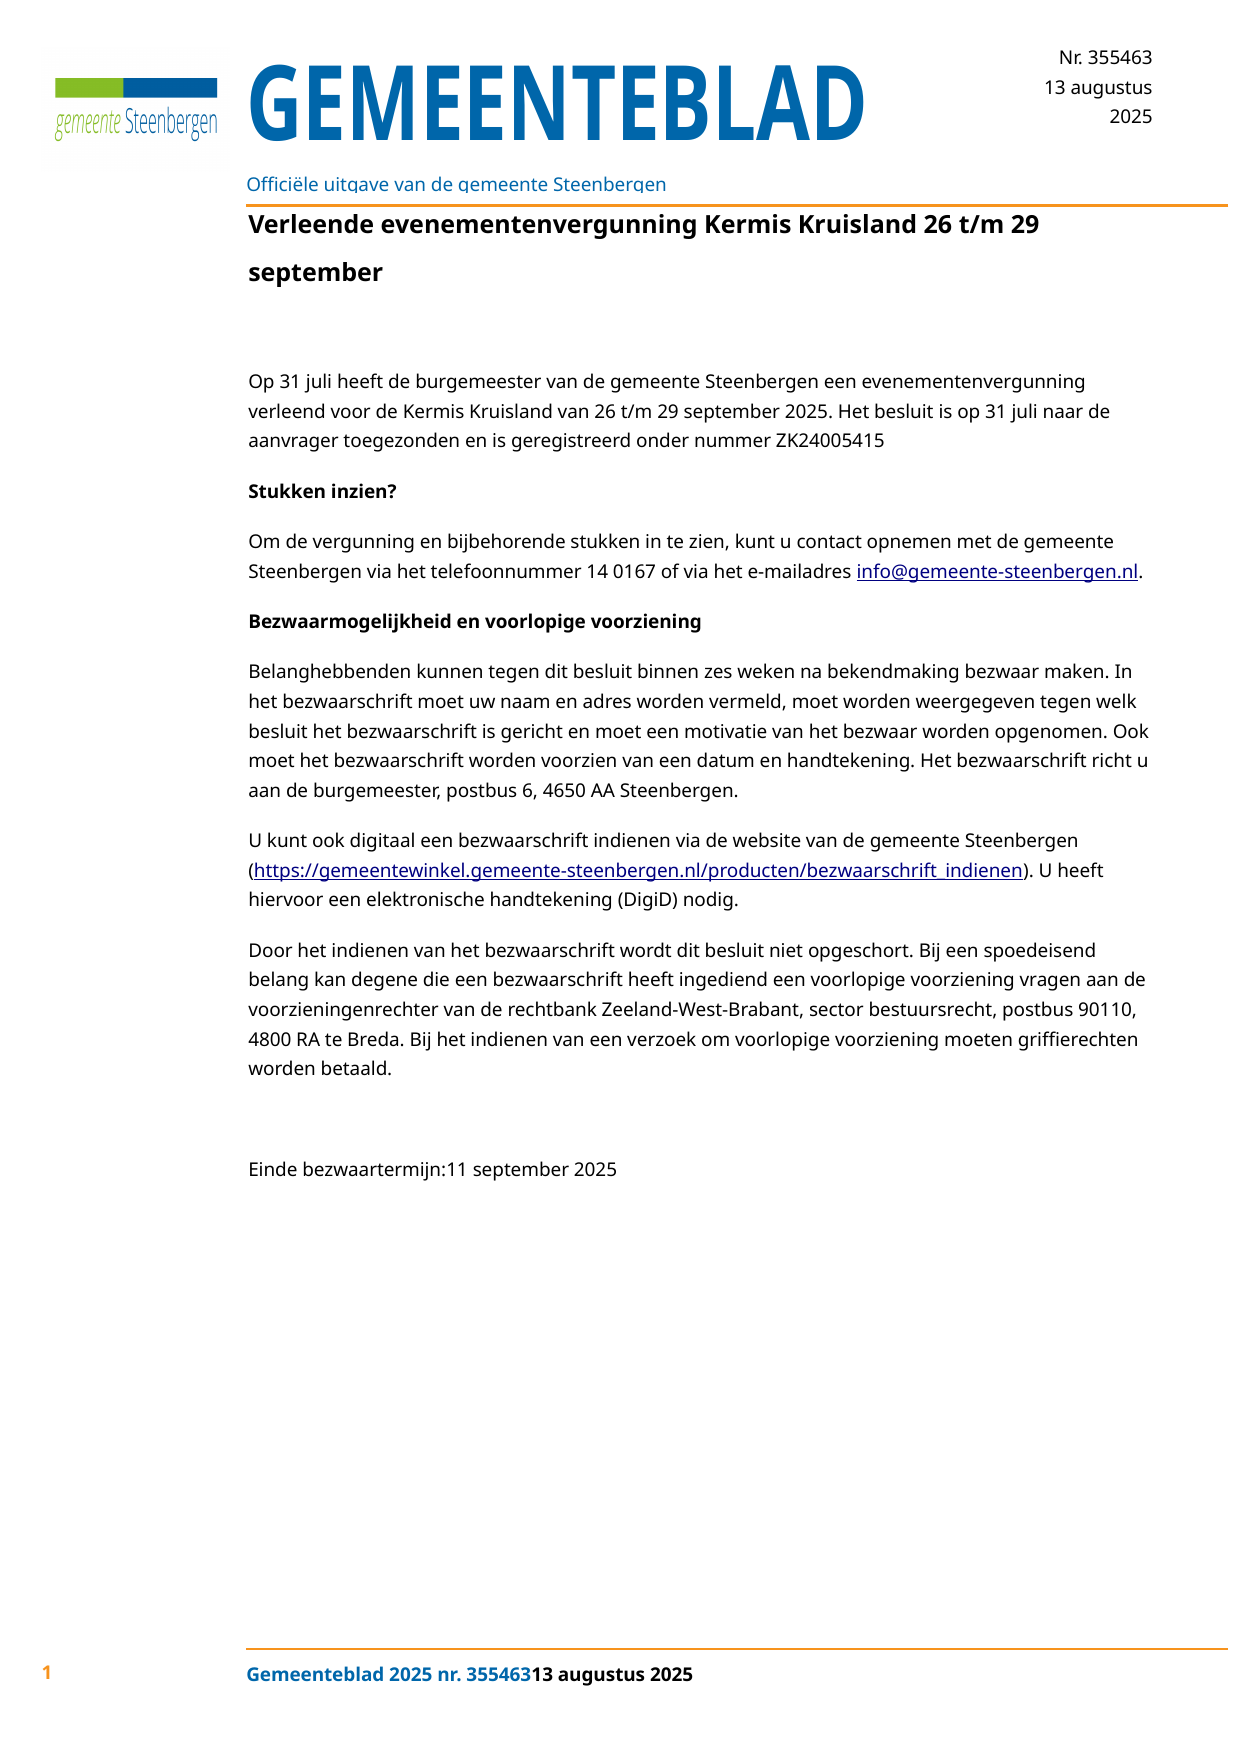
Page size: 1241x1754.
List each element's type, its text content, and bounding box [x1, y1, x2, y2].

text Om de vergunning en bijbehorende stukken in te zien, kunt u contact opnemen met de gemeente Steenbergen via het telefoonnummer 14 0167 of via het e-mailadres info@gemeente-steenbergen.nl. [248, 528, 1152, 584]
text U kunt ook digitaal een bezwaarschrift indienen via de website van de gemeente Steenbergen (https://gemeentewinkel.gemeente-steenbergen.nl/producten/bezwaarschrift_indienen). U heeft hiervoor een elektronische handtekening (DigiD) nodig. [248, 827, 1152, 912]
picture [41, 47, 231, 172]
text Belanghebbenden kunnen tegen dit besluit binnen zes weken na bekendmaking bezwaar maken. In het bezwaarschrift moet uw naam en adres worden vermeld, moet worden weergegeven tegen welk besluit het bezwaarschrift is gericht en moet een motivatie van het bezwaar worden opgenomen. Ook moet het bezwaarschrift worden voorzien van een datum en handtekening. Het bezwaarschrift richt u aan de burgemeester, postbus 6, 4650 AA Steenbergen. [248, 659, 1152, 803]
text Verleende evenementenvergunning Kermis Kruisland 26 t/m 29 september [248, 207, 1152, 288]
text Einde bezwaartermijn:11 september 2025 [248, 1156, 1152, 1182]
text Bezwaarmogelijkheid en voorlopige voorziening [248, 608, 1152, 634]
text Stukken inzien? [248, 478, 1152, 504]
text Op 31 juli heeft de burgemeester van de gemeente Steenbergen een evenementenvergunning verleend voor de Kermis Kruisland van 26 t/m 29 september 2025. Het besluit is op 31 juli naar de aanvrager toegezonden en is geregistreerd onder nummer ZK24005415 [248, 368, 1152, 453]
text ­ [248, 1106, 1152, 1132]
text Door het indienen van het bezwaarschrift wordt dit besluit niet opgeschort. Bij een spoedeisend belang kan degene die een bezwaarschrift heeft ingediend een voorlopige voorziening vragen aan de voorzieningenrechter van de rechtbank Zeeland-West-Brabant, sector bestuursrecht, postbus 90110, 4800 RA te Breda. Bij het indienen van een verzoek om voorlopige voorziening moeten griffierechten worden betaald. [248, 937, 1152, 1081]
